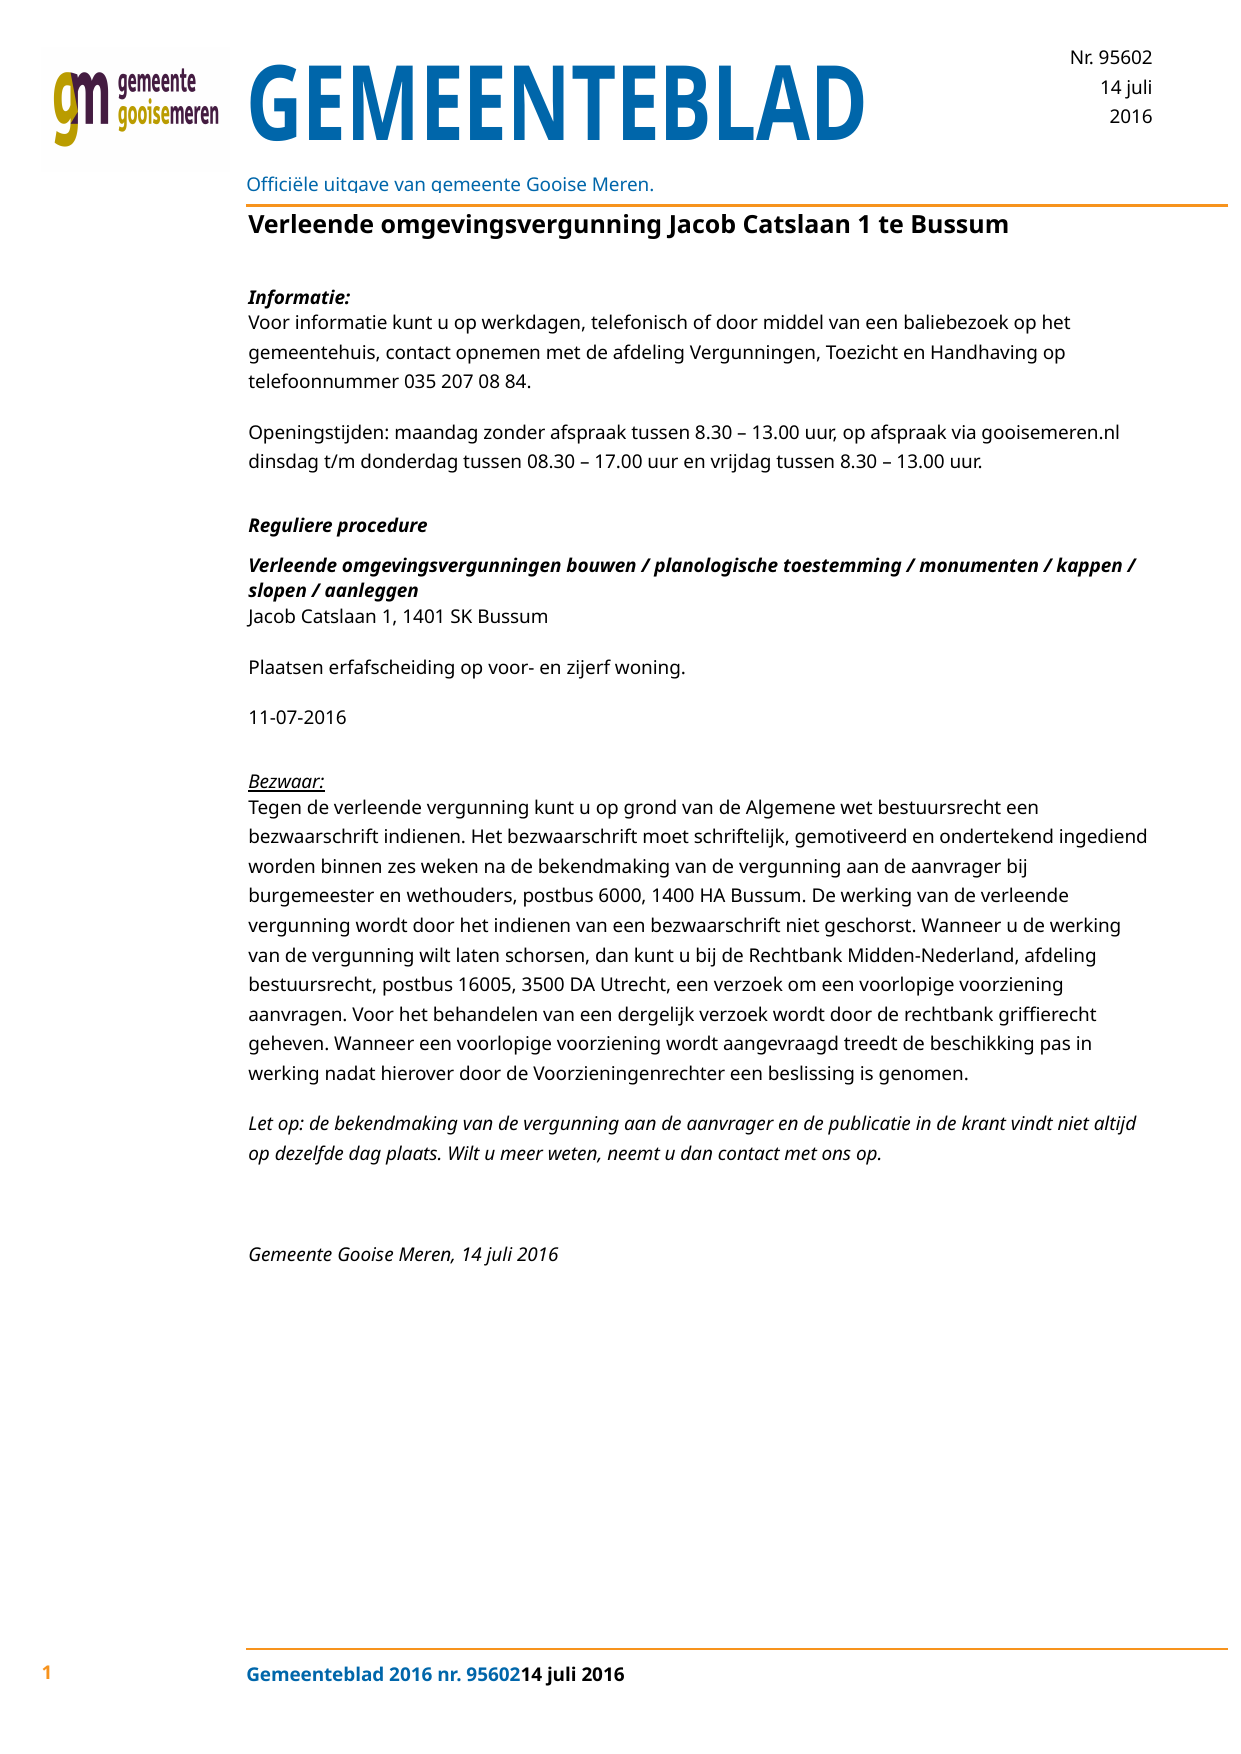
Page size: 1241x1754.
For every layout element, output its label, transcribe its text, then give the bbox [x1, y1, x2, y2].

picture [41, 47, 231, 172]
text Let op: de bekendmaking van de vergunning aan de aanvrager en de publicatie in de krant vindt niet altijd op dezelfde dag plaats. Wilt u meer weten, neemt u dan contact met ons op. [248, 1111, 1152, 1166]
text Verleende omgevingsvergunning Jacob Catslaan 1 te Bussum [248, 207, 1152, 241]
text 11-07-2016 [248, 704, 1152, 730]
text Bezwaar: [248, 768, 1152, 794]
text Voor informatie kunt u op werkdagen, telefonisch of door middel van een baliebezoek op het gemeentehuis, contact opnemen met de afdeling Vergunningen, Toezicht en Handhaving op telefoonnummer 035 207 08 84. [248, 309, 1152, 394]
text Plaatsen erfafscheiding op voor- en zijerf woning. [248, 654, 1152, 679]
text Tegen de verleende vergunning kunt u op grond van de Algemene wet bestuursrecht een bezwaarschrift indienen. Het bezwaarschrift moet schriftelijk, gemotiveerd en ondertekend ingediend worden binnen zes weken na de bekendmaking van de vergunning aan de aanvrager bij burgemeester en wethouders, postbus 6000, 1400 HA Bussum. De werking van de verleende vergunning wordt door het indienen van een bezwaarschrift niet geschorst. Wanneer u de werking van de vergunning wilt laten schorsen, dan kunt u bij de Rechtbank Midden-Nederland, afdeling bestuursrecht, postbus 16005, 3500 DA Utrecht, een verzoek om een voorlopige voorziening aanvragen. Voor het behandelen van een dergelijk verzoek wordt door de rechtbank griffierecht geheven. Wanneer een voorlopige voorziening wordt aangevraagd treedt de beschikking pas in werking nadat hierover door de Voorzieningenrechter een beslissing is genomen. [248, 794, 1152, 1086]
text Jacob Catslaan 1, 1401 SK Bussum [248, 603, 1152, 629]
text Gemeente Gooise Meren, 14 juli 2016 [248, 1241, 1152, 1267]
text Reguliere procedure [248, 513, 1152, 538]
text Verleende omgevingsvergunningen bouwen / planologische toestemming / monumenten / kappen / slopen / aanleggen [248, 552, 1152, 603]
text Openingstijden: maandag zonder afspraak tussen 8.30 – 13.00 uur, op afspraak via gooisemeren.nl dinsdag t/m donderdag tussen 08.30 – 17.00 uur en vrijdag tussen 8.30 – 13.00 uur. [248, 419, 1152, 474]
text Informatie: [248, 284, 1152, 309]
